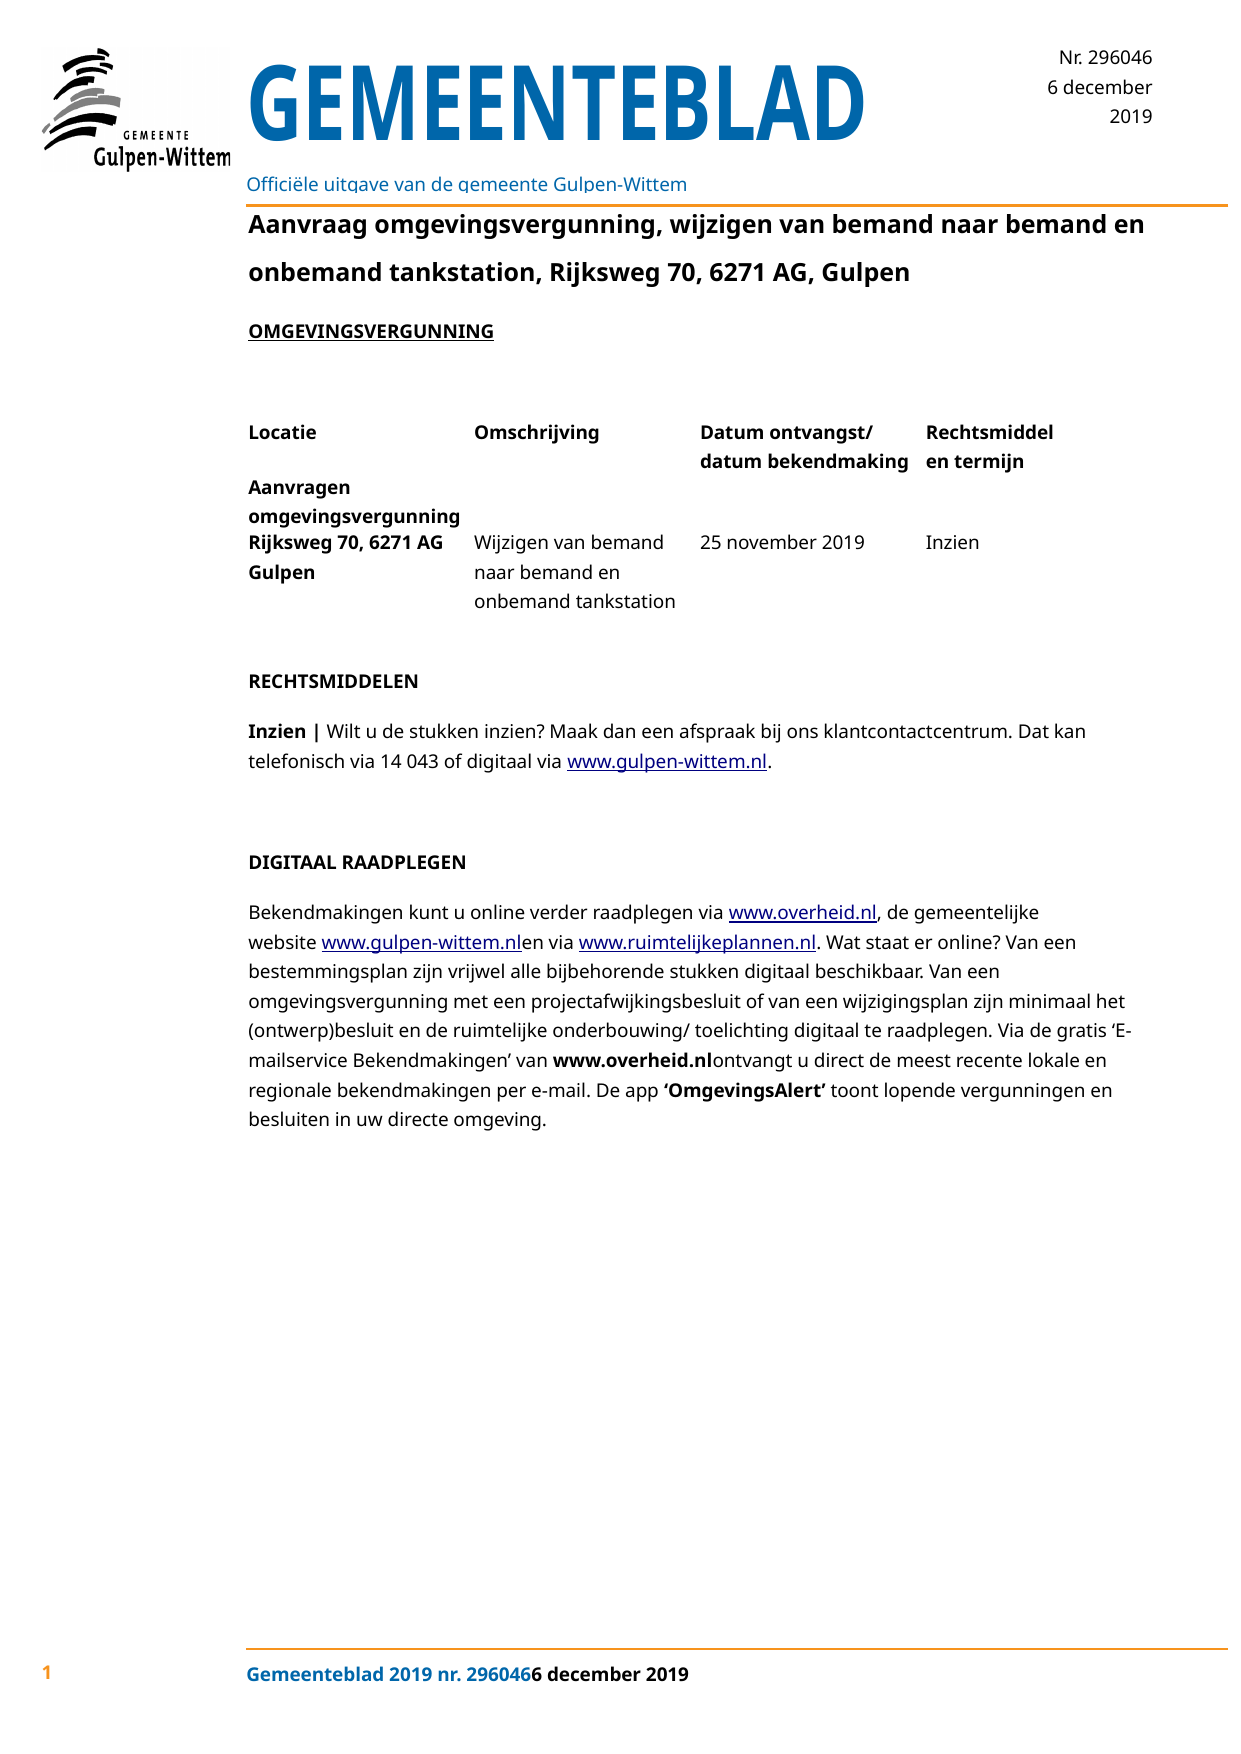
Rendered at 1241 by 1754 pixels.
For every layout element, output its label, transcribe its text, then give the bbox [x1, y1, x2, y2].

table_header Datum ontvangst/ datum bekendmaking [700, 419, 926, 474]
table_cell Aanvragen omgevingsvergunning [248, 474, 474, 529]
text Inzien | Wilt u de stukken inzien? Maak dan een afspraak bij ons klantcontactcentrum. Dat kan telefonisch via 14 043 of digitaal via www.gulpen-wittem.nl. [248, 718, 1152, 774]
table_cell 25 november 2019 [700, 530, 926, 614]
text DIGITAAL RAADPLEGEN [248, 849, 1152, 874]
picture [41, 47, 231, 172]
text RECHTSMIDDELEN [248, 668, 1152, 694]
table_header Omschrijving [474, 419, 700, 474]
text OMGEVINGSVERGUNNING [248, 318, 1152, 344]
table_cell [926, 474, 1152, 529]
table_header Rechtsmiddel en termijn [926, 419, 1152, 474]
table_cell Inzien [926, 530, 1152, 614]
text Aanvraag omgevingsvergunning, wijzigen van bemand naar bemand en onbemand tankstation, Rijksweg 70, 6271 AG, Gulpen [248, 207, 1152, 288]
table_cell [474, 474, 700, 529]
table_cell [700, 474, 926, 529]
table_cell Rijksweg 70, 6271 AG Gulpen [248, 530, 474, 614]
text Bekendmakingen kunt u online verder raadplegen via www.overheid.nl, de gemeentelijke website www.gulpen-wittem.nlen via www.ruimtelijkeplannen.nl. Wat staat er online? Van een bestemmingsplan zijn vrijwel alle bijbehorende stukken digitaal beschikbaar. Van een omgevingsvergunning met een projectafwijkingsbesluit of van een wijzigingsplan zijn minimaal het (ontwerp)besluit en de ruimtelijke onderbouwing/ toelichting digitaal te raadplegen. Via de gratis ‘E-mailservice Bekendmakingen’ van www.overheid.nlontvangt u direct de meest recente lokale en regionale bekendmakingen per e-mail. De app ‘OmgevingsAlert’ toont lopende vergunningen en besluiten in uw directe omgeving. [248, 899, 1152, 1132]
table_cell Wijzigen van bemand naar bemand en onbemand tankstation [474, 530, 700, 614]
table_header Locatie [248, 419, 474, 474]
